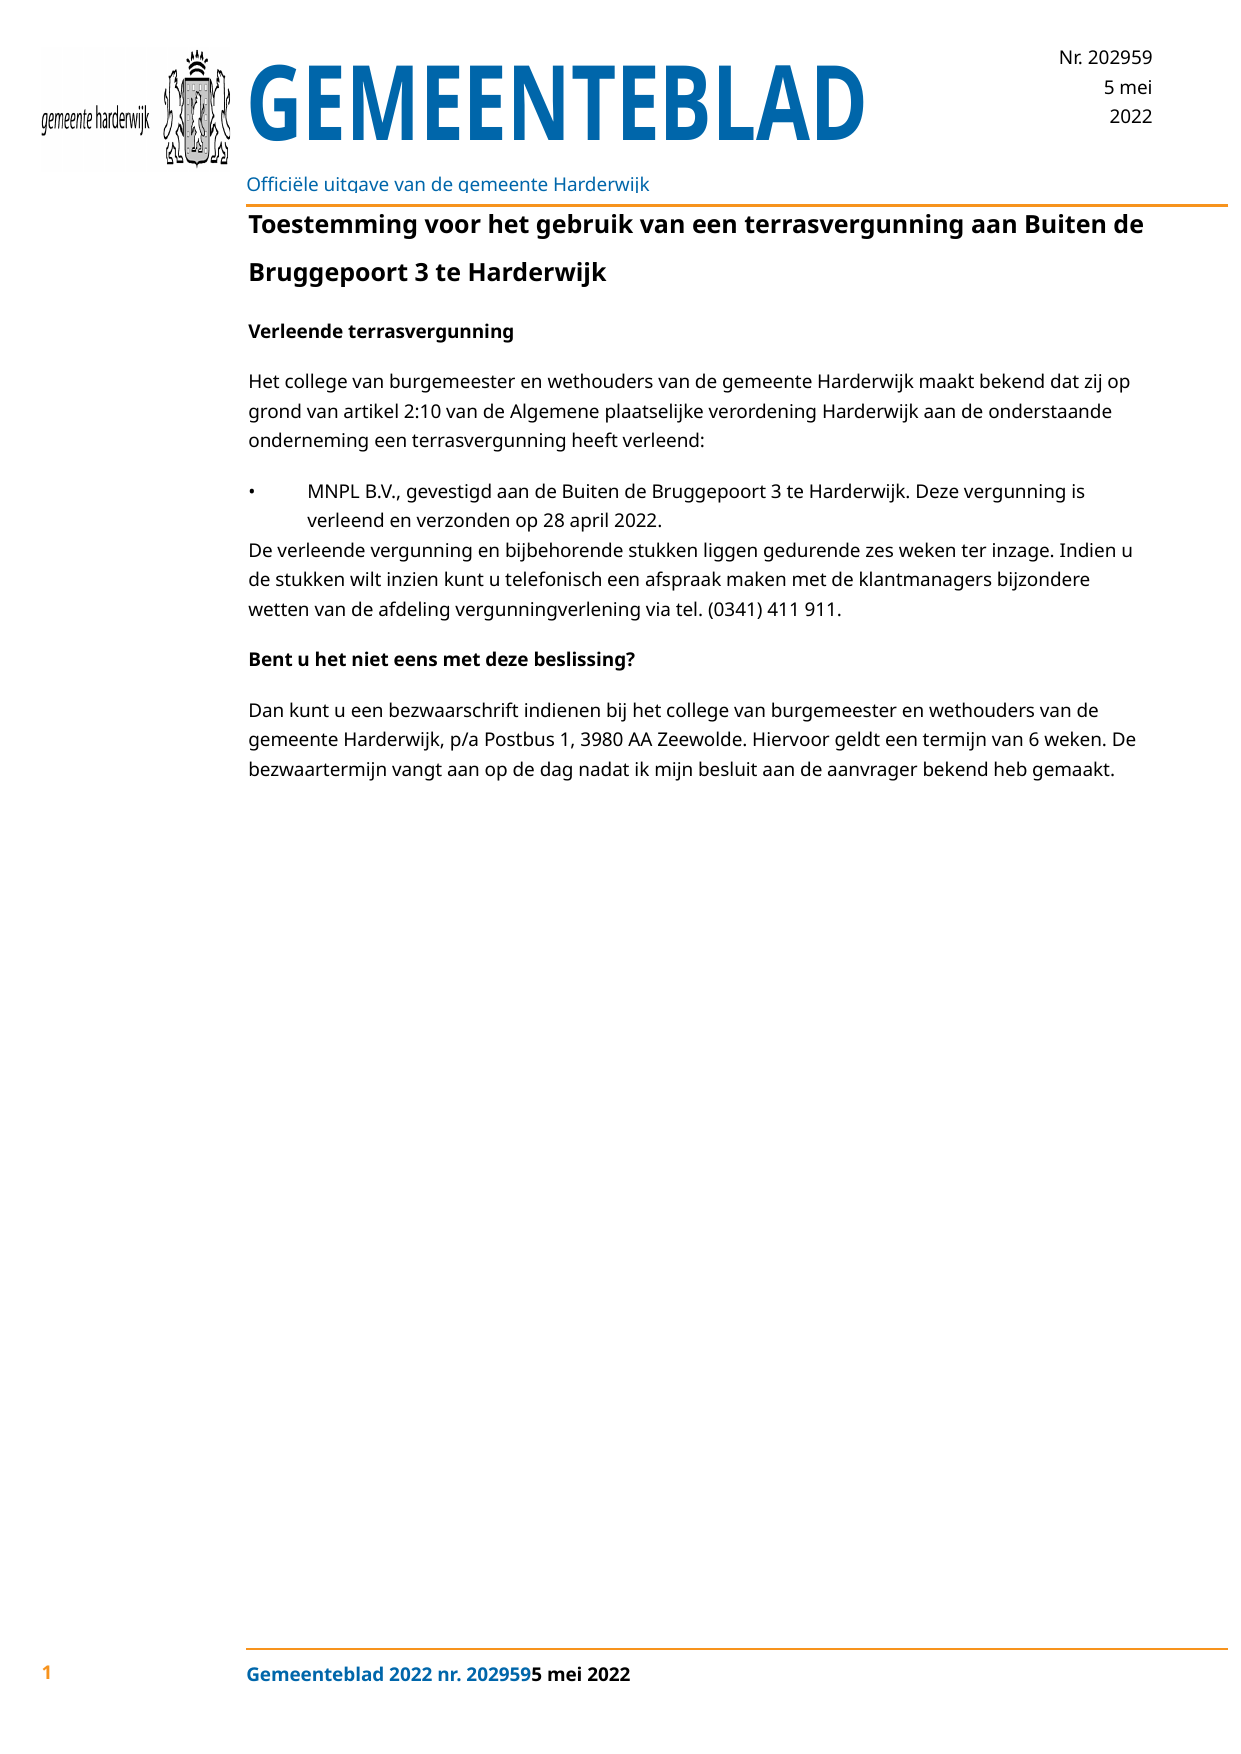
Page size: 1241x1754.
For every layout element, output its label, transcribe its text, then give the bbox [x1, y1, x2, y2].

text Het college van burgemeester en wethouders van de gemeente Harderwijk maakt bekend dat zij op grond van artikel 2:10 van de Algemene plaatselijke verordening Harderwijk aan de onderstaande onderneming een terrasvergunning heeft verleend: [248, 368, 1152, 453]
text Bent u het niet eens met deze beslissing? [248, 647, 1152, 672]
text Toestemming voor het gebruik van een terrasvergunning aan Buiten de Bruggepoort 3 te Harderwijk [248, 207, 1152, 288]
text Verleende terrasvergunning [248, 318, 1152, 344]
picture [41, 47, 231, 172]
text De verleende vergunning en bijbehorende stukken liggen gedurende zes weken ter inzage. Indien u de stukken wilt inzien kunt u telefonisch een afspraak maken met de klantmanagers bijzondere wetten van de afdeling vergunningverlening via tel. (0341) 411 911. [248, 537, 1152, 622]
text Dan kunt u een bezwaarschrift indienen bij het college van burgemeester en wethouders van de gemeente Harderwijk, p/a Postbus 1, 3980 AA Zeewolde. Hiervoor geldt een termijn van 6 weken. De bezwaartermijn vangt aan op de dag nadat ik mijn besluit aan de aanvrager bekend heb gemaakt. [248, 697, 1152, 782]
list MNPL B.V., gevestigd aan de Buiten de Bruggepoort 3 te Harderwijk. Deze vergunning is verleend en verzonden op 28 april 2022. [248, 478, 1152, 533]
